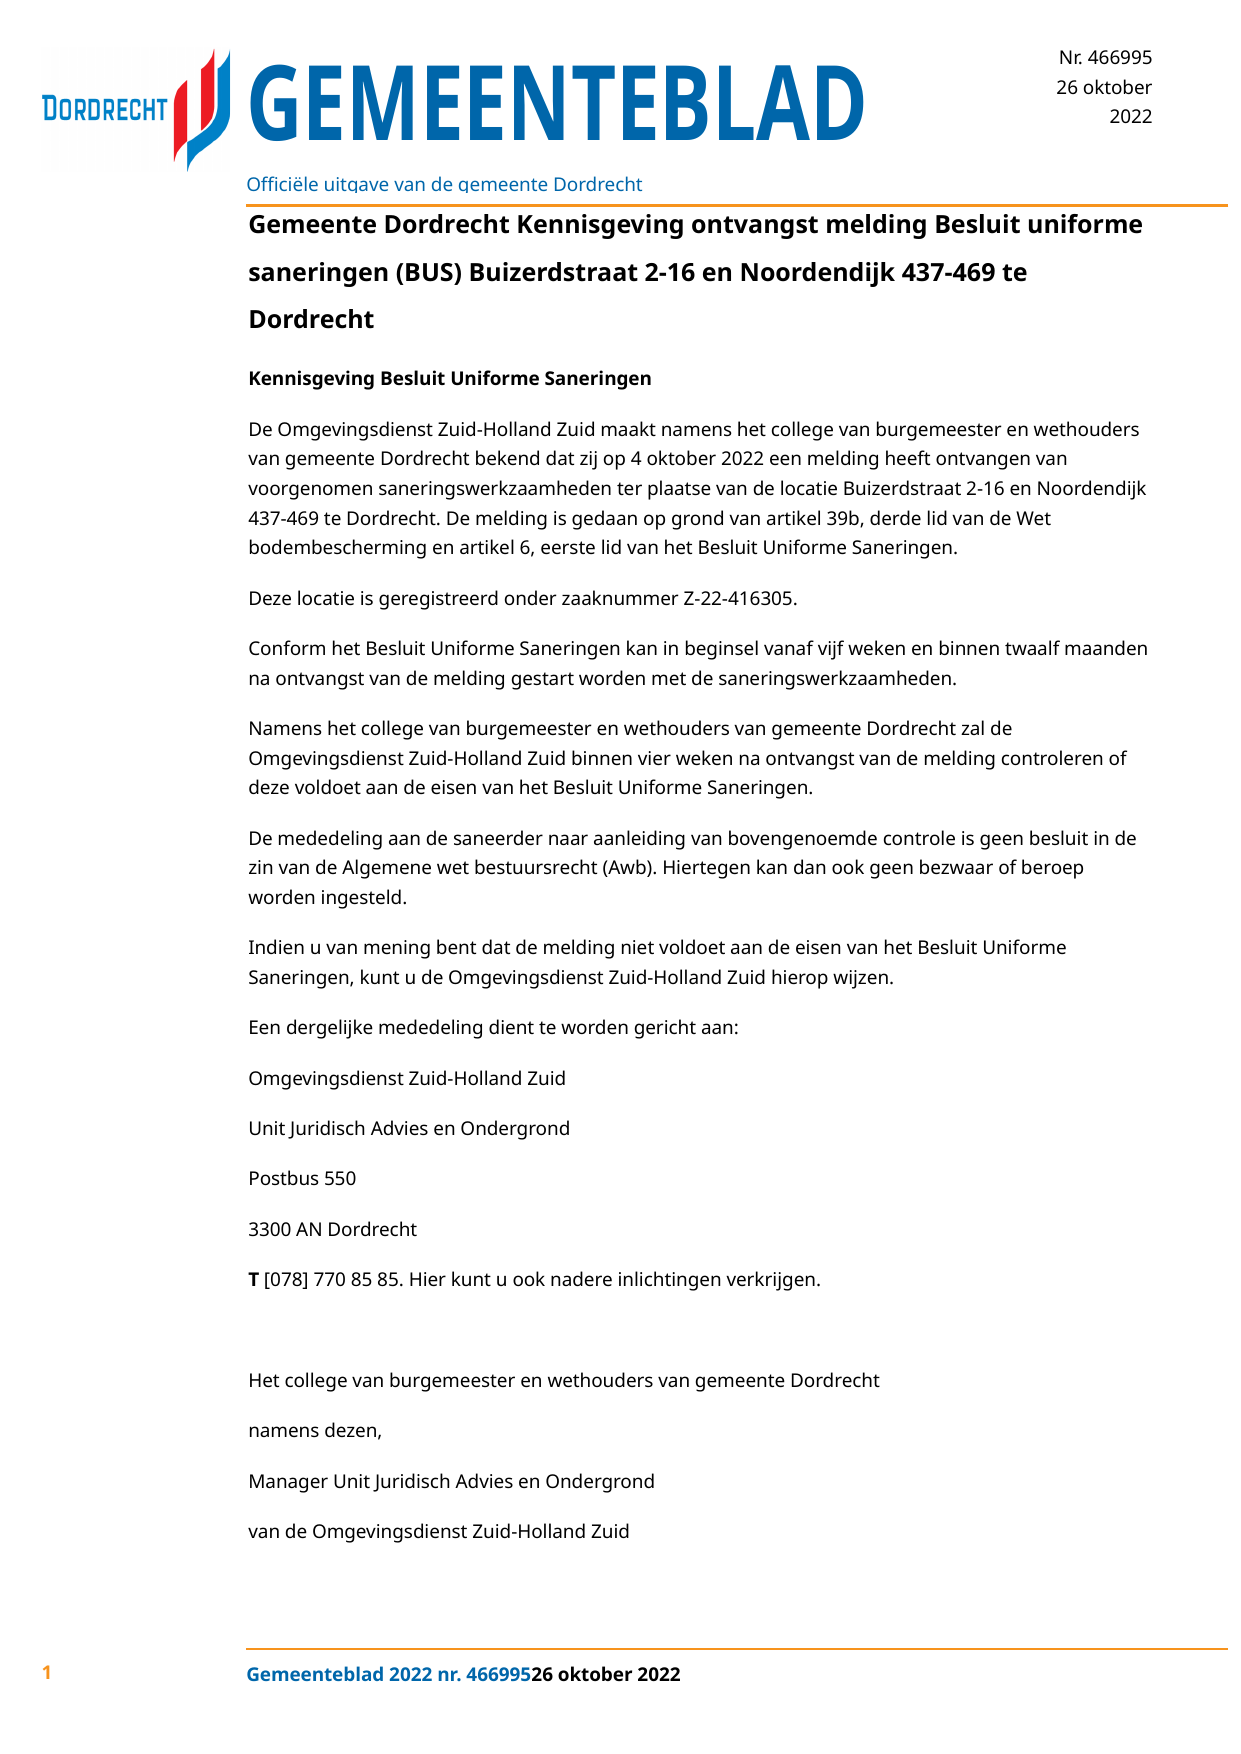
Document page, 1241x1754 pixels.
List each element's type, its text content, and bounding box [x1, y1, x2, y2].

text van de Omgevingsdienst Zuid-Holland Zuid [248, 1518, 1152, 1544]
text De Omgevingsdienst Zuid-Holland Zuid maakt namens het college van burgemeester en wethouders van gemeente Dordrecht bekend dat zij op 4 oktober 2022 een melding heeft ontvangen van voorgenomen saneringswerkzaamheden ter plaatse van de locatie Buizerdstraat 2-16 en Noordendijk 437-469 te Dordrecht. De melding is gedaan op grond van artikel 39b, derde lid van de Wet bodembescherming en artikel 6, eerste lid van het Besluit Uniforme Saneringen. [248, 416, 1152, 560]
text T [078] 770 85 85. Hier kunt u ook nadere inlichtingen verkrijgen. [248, 1266, 1152, 1292]
text Manager Unit Juridisch Advies en Ondergrond [248, 1468, 1152, 1494]
text namens dezen, [248, 1418, 1152, 1443]
text Conform het Besluit Uniforme Saneringen kan in beginsel vanaf vijf weken en binnen twaalf maanden na ontvangst van de melding gestart worden met de saneringswerkzaamheden. [248, 635, 1152, 690]
text Namens het college van burgemeester en wethouders van gemeente Dordrecht zal de Omgevingsdienst Zuid-Holland Zuid binnen vier weken na ontvangst van de melding controleren of deze voldoet aan de eisen van het Besluit Uniforme Saneringen. [248, 715, 1152, 800]
text 3300 AN Dordrecht [248, 1216, 1152, 1242]
text Kennisgeving Besluit Uniforme Saneringen [248, 366, 1152, 391]
text Deze locatie is geregistreerd onder zaaknummer Z-22-416305. [248, 585, 1152, 610]
text Het college van burgemeester en wethouders van gemeente Dordrecht [248, 1367, 1152, 1393]
text Gemeente Dordrecht Kennisgeving ontvangst melding Besluit uniforme saneringen (BUS) Buizerdstraat 2-16 en Noordendijk 437-469 te Dordrecht [248, 207, 1152, 336]
text Postbus 550 [248, 1166, 1152, 1191]
text Unit Juridisch Advies en Ondergrond [248, 1115, 1152, 1141]
text Indien u van mening bent dat de melding niet voldoet aan de eisen van het Besluit Uniforme Saneringen, kunt u de Omgevingsdienst Zuid-Holland Zuid hierop wijzen. [248, 934, 1152, 989]
text Een dergelijke mededeling dient te worden gericht aan: [248, 1014, 1152, 1040]
text Omgevingsdienst Zuid-Holland Zuid [248, 1065, 1152, 1090]
picture [41, 47, 231, 172]
text De mededeling aan de saneerder naar aanleiding van bovengenoemde controle is geen besluit in de zin van de Algemene wet bestuursrecht (Awb). Hiertegen kan dan ook geen bezwaar of beroep worden ingesteld. [248, 825, 1152, 909]
